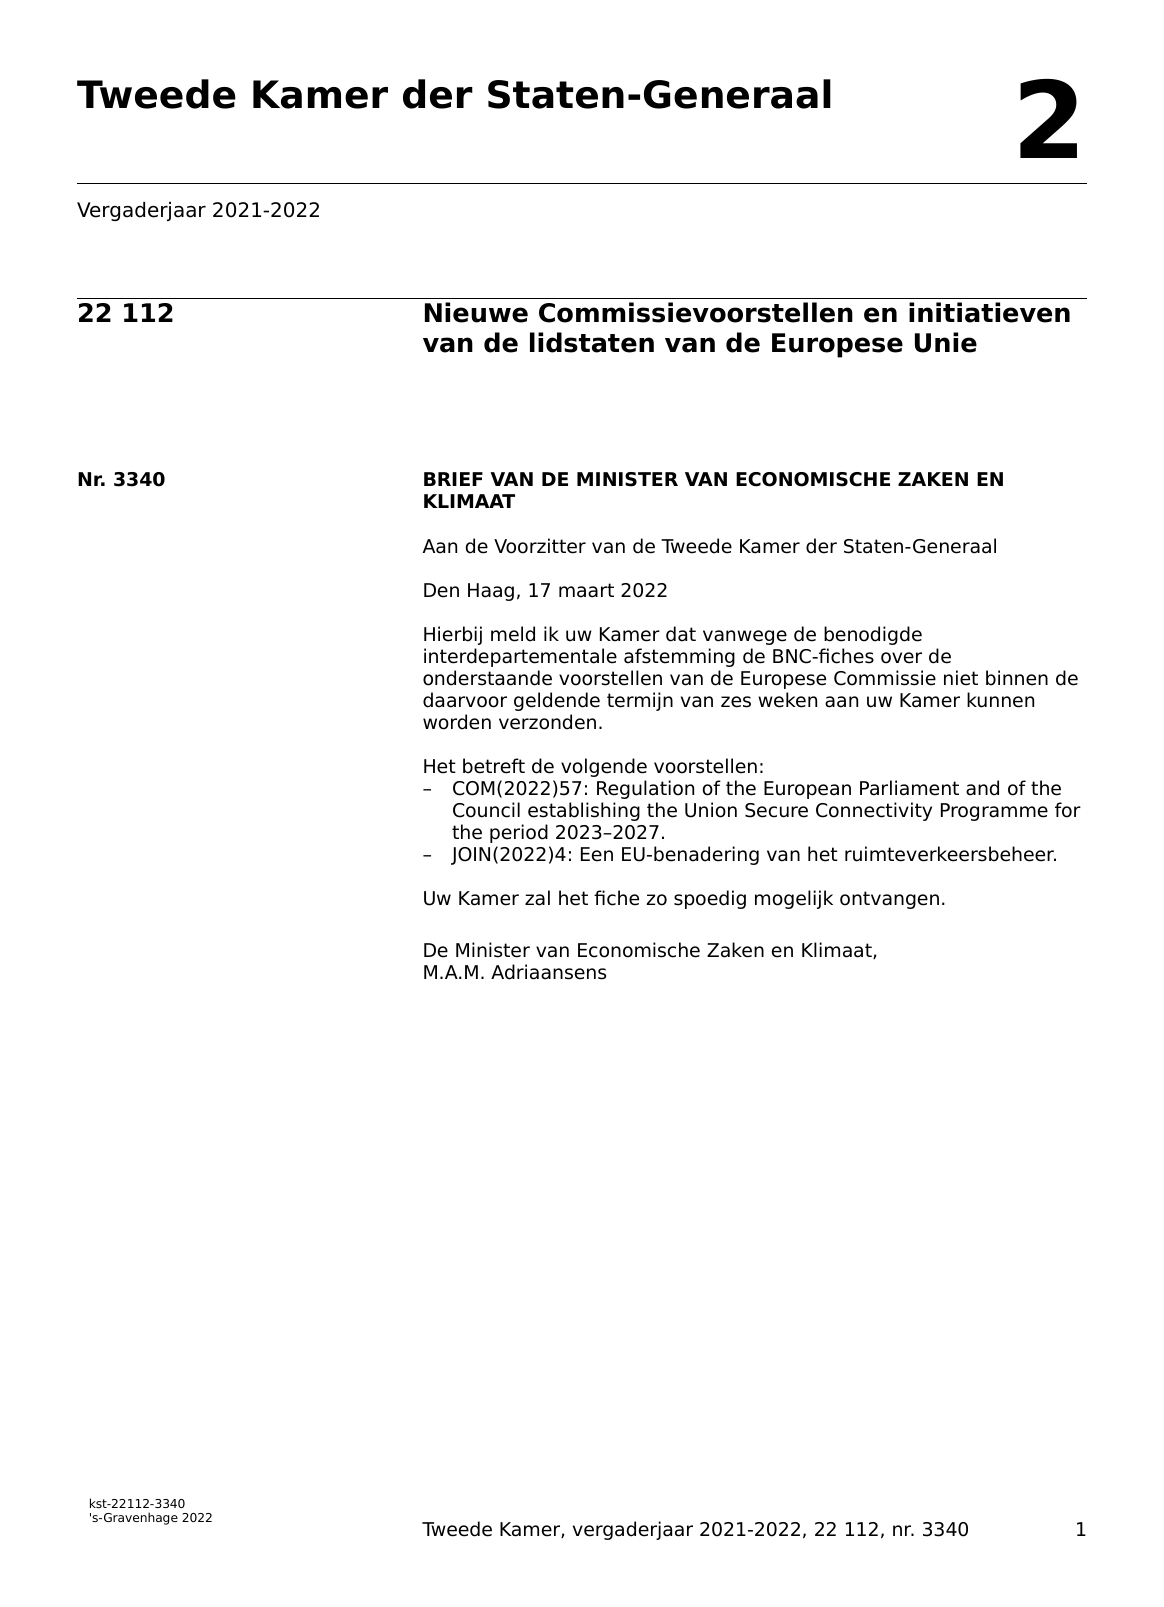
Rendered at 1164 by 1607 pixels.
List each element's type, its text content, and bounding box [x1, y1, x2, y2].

text Aan de Voorzitter van de Tweede Kamer der Staten-Generaal [422, 536, 1087, 557]
text Den Haag, 17 maart 2022 [422, 580, 1087, 602]
text – COM(2022)57: Regulation of the European Parliament and of the Council establishing the Union Secure Connectivity Programme for the period 2023–2027. [422, 778, 1087, 844]
table_header Tweede Kamer der Staten-Generaal [77, 59, 886, 183]
table_cell Vergaderjaar 2021-2022 [77, 184, 1087, 298]
subtitle Nr. 3340 BRIEF VAN DE MINISTER VAN ECONOMISCHE ZAKEN EN KLIMAAT [77, 469, 1087, 513]
text De Minister van Economische Zaken en Klimaat, M.A.M. Adriaansens [422, 940, 1087, 984]
text 's-Gravenhage 2022 [88, 1511, 323, 1525]
subtitle 22 112 Nieuwe Commissievoorstellen en initiatieven van de lidstaten van de Europese Unie [77, 299, 1087, 358]
table_header 2 [886, 59, 1087, 183]
text – JOIN(2022)4: Een EU-benadering van het ruimteverkeersbeheer. [422, 844, 1087, 866]
text Het betreft de volgende voorstellen: [422, 756, 1087, 778]
text kst-22112-3340 [88, 1497, 323, 1511]
text Uw Kamer zal het fiche zo spoedig mogelijk ontvangen. [422, 888, 1087, 910]
text Hierbij meld ik uw Kamer dat vanwege de benodigde interdepartementale afstemming de BNC-fiches over de onderstaande voorstellen van de Europese Commissie niet binnen de daarvoor geldende termijn van zes weken aan uw Kamer kunnen worden verzonden. [422, 624, 1087, 734]
